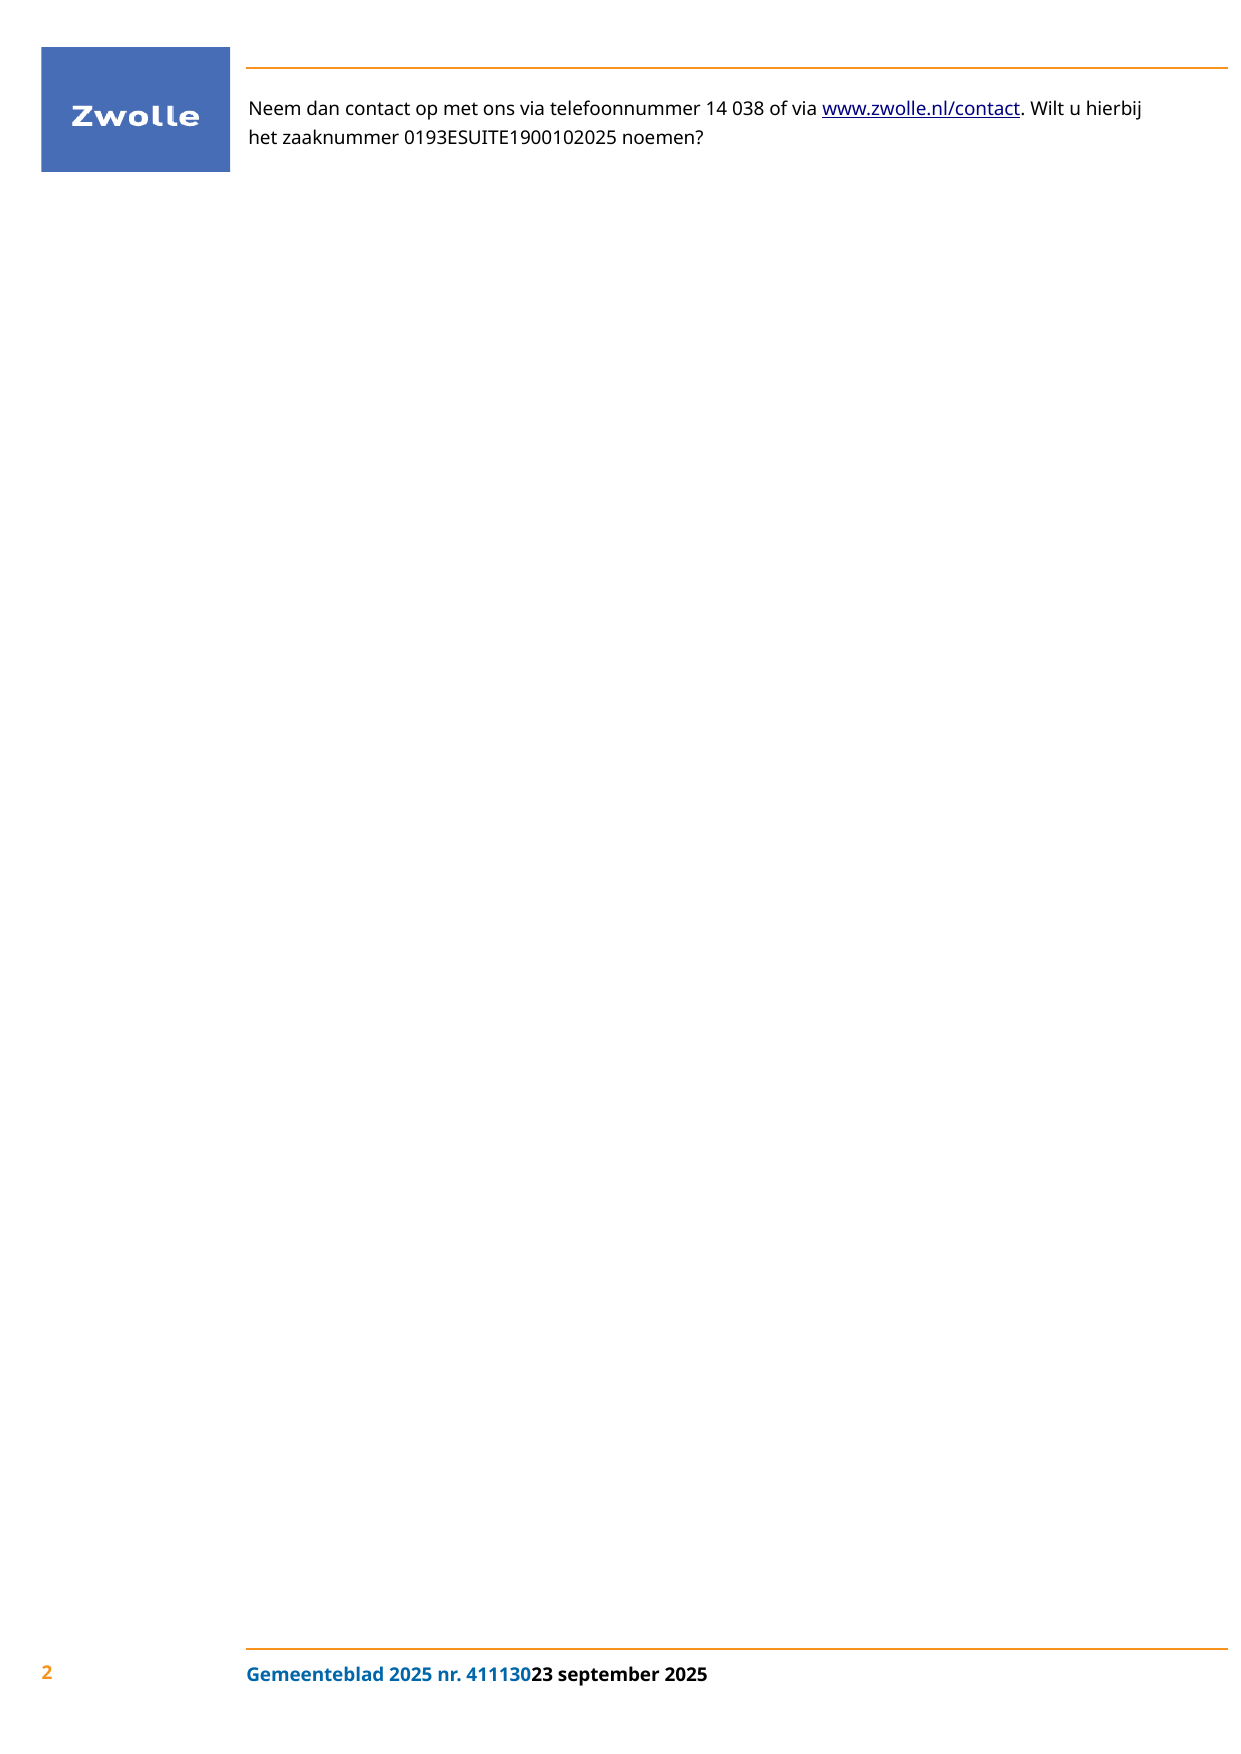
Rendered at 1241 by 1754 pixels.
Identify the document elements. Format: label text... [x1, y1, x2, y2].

text Neem dan contact op met ons via telefoonnummer 14 038 of via www.zwolle.nl/contact. Wilt u hierbij het zaaknummer 0193ESUITE1900102025 noemen? [248, 95, 1152, 150]
picture [41, 47, 231, 172]
